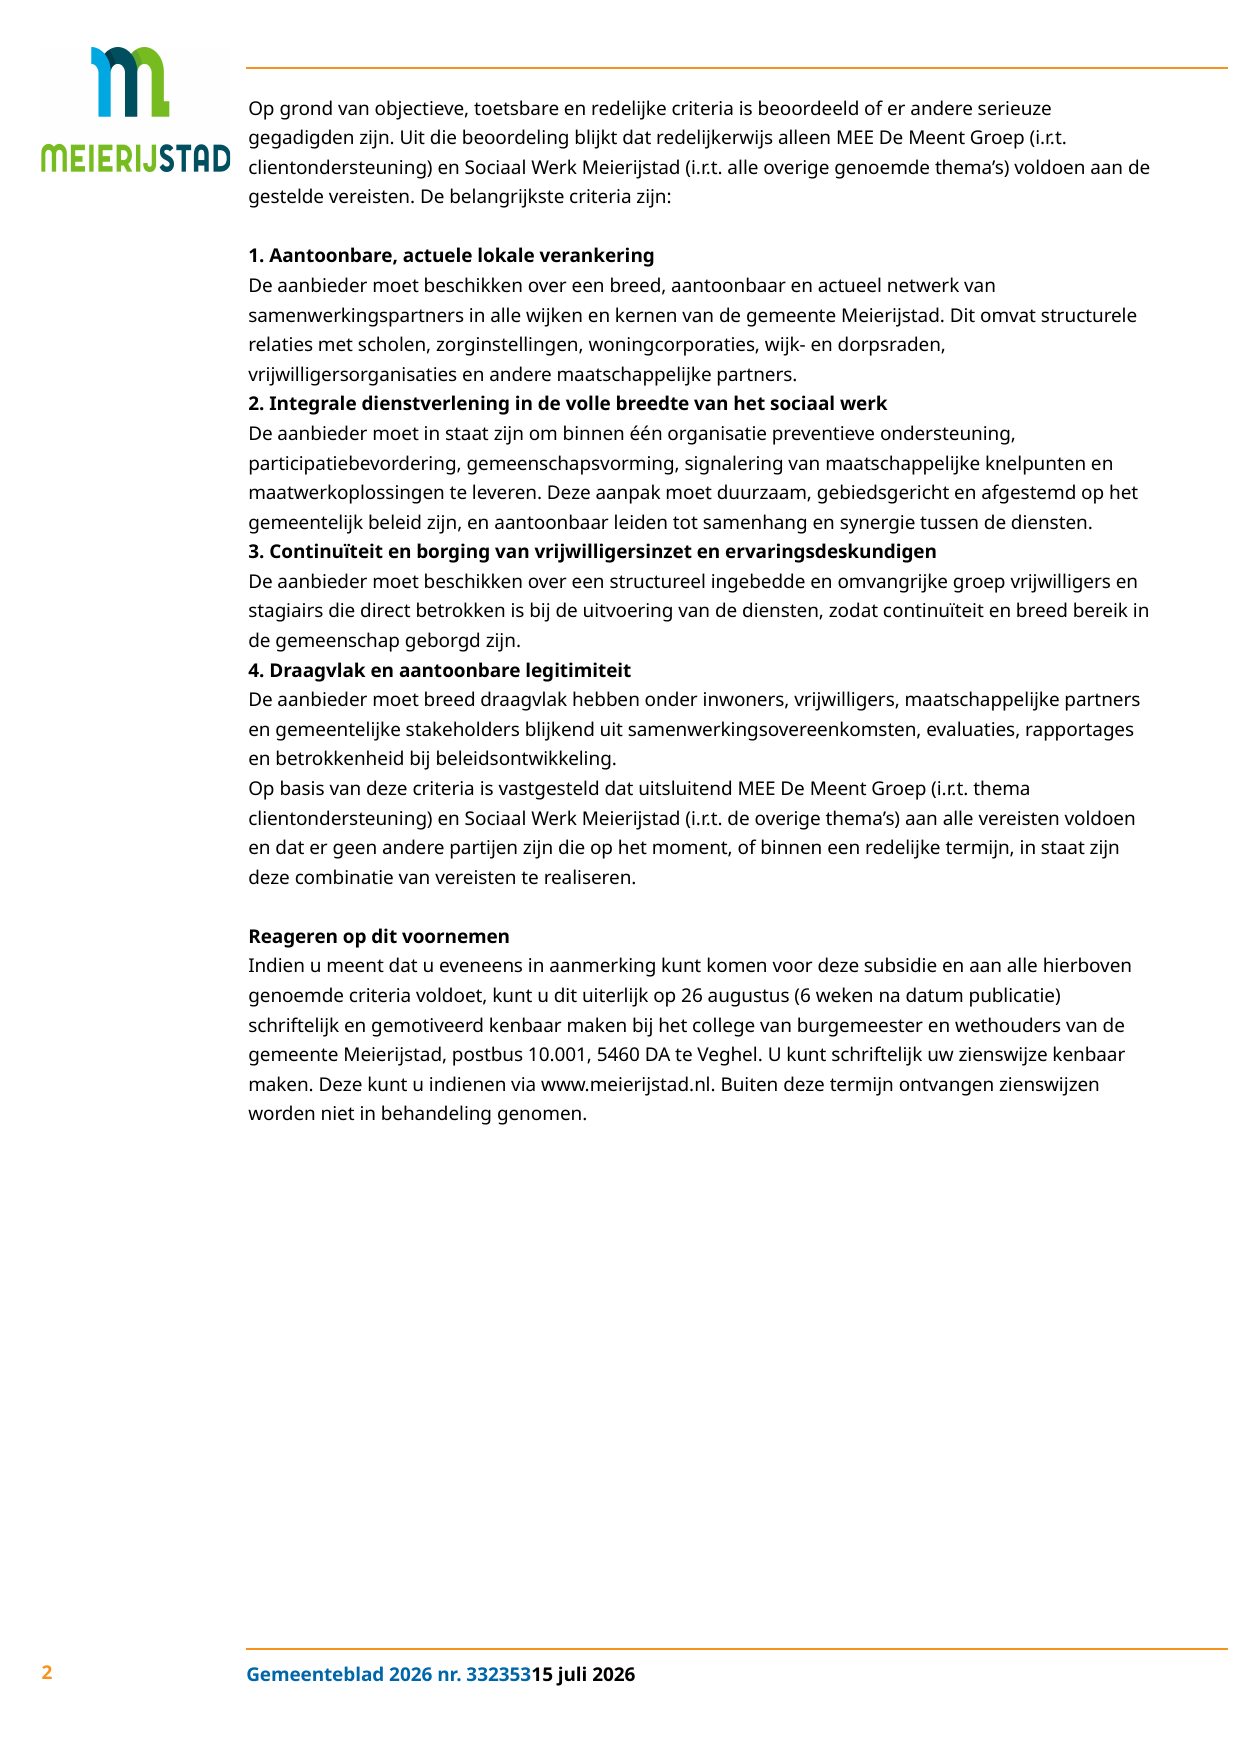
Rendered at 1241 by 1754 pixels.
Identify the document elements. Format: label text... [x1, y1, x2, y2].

text 3. Continuïteit en borging van vrijwilligersinzet en ervaringsdeskundigen [248, 538, 1152, 564]
text 1. Aantoonbare, actuele lokale verankering [248, 243, 1152, 268]
text Reageren op dit voornemen [248, 923, 1152, 949]
text Op grond van objectieve, toetsbare en redelijke criteria is beoordeeld of er andere serieuze gegadigden zijn. Uit die beoordeling blijkt dat redelijkerwijs alleen MEE De Meent Groep (i.r.t. clientondersteuning) en Sociaal Werk Meierijstad (i.r.t. alle overige genoemde thema’s) voldoen aan de gestelde vereisten. De belangrijkste criteria zijn: [248, 95, 1152, 209]
text Op basis van deze criteria is vastgesteld dat uitsluitend MEE De Meent Groep (i.r.t. thema clientondersteuning) en Sociaal Werk Meierijstad (i.r.t. de overige thema’s) aan alle vereisten voldoen en dat er geen andere partijen zijn die op het moment, of binnen een redelijke termijn, in staat zijn deze combinatie van vereisten te realiseren. [248, 775, 1152, 890]
text De aanbieder moet beschikken over een structureel ingebedde en omvangrijke groep vrijwilligers en stagiairs die direct betrokken is bij de uitvoering van de diensten, zodat continuïteit en breed bereik in de gemeenschap geborgd zijn. [248, 568, 1152, 653]
text 4. Draagvlak en aantoonbare legitimiteit [248, 657, 1152, 683]
text 2. Integrale dienstverlening in de volle breedte van het sociaal werk [248, 391, 1152, 416]
text Indien u meent dat u eveneens in aanmerking kunt komen voor deze subsidie en aan alle hierboven genoemde criteria voldoet, kunt u dit uiterlijk op 26 augustus (6 weken na datum publicatie) schriftelijk en gemotiveerd kenbaar maken bij het college van burgemeester en wethouders van de gemeente Meierijstad, postbus 10.001, 5460 DA te Veghel. U kunt schriftelijk uw zienswijze kenbaar maken. Deze kunt u indienen via www.meierijstad.nl. Buiten deze termijn ontvangen zienswijzen worden niet in behandeling genomen. [248, 953, 1152, 1126]
text De aanbieder moet in staat zijn om binnen één organisatie preventieve ondersteuning, participatiebevordering, gemeenschapsvorming, signalering van maatschappelijke knelpunten en maatwerkoplossingen te leveren. Deze aanpak moet duurzaam, gebiedsgericht en afgestemd op het gemeentelijk beleid zijn, en aantoonbaar leiden tot samenhang en synergie tussen de diensten. [248, 420, 1152, 535]
text De aanbieder moet breed draagvlak hebben onder inwoners, vrijwilligers, maatschappelijke partners en gemeentelijke stakeholders blijkend uit samenwerkingsovereenkomsten, evaluaties, rapportages en betrokkenheid bij beleidsontwikkeling. [248, 686, 1152, 771]
text De aanbieder moet beschikken over een breed, aantoonbaar en actueel netwerk van samenwerkingspartners in alle wijken en kernen van de gemeente Meierijstad. Dit omvat structurele relaties met scholen, zorginstellingen, woningcorporaties, wijk- en dorpsraden, vrijwilligersorganisaties en andere maatschappelijke partners. [248, 272, 1152, 387]
picture [41, 47, 231, 172]
